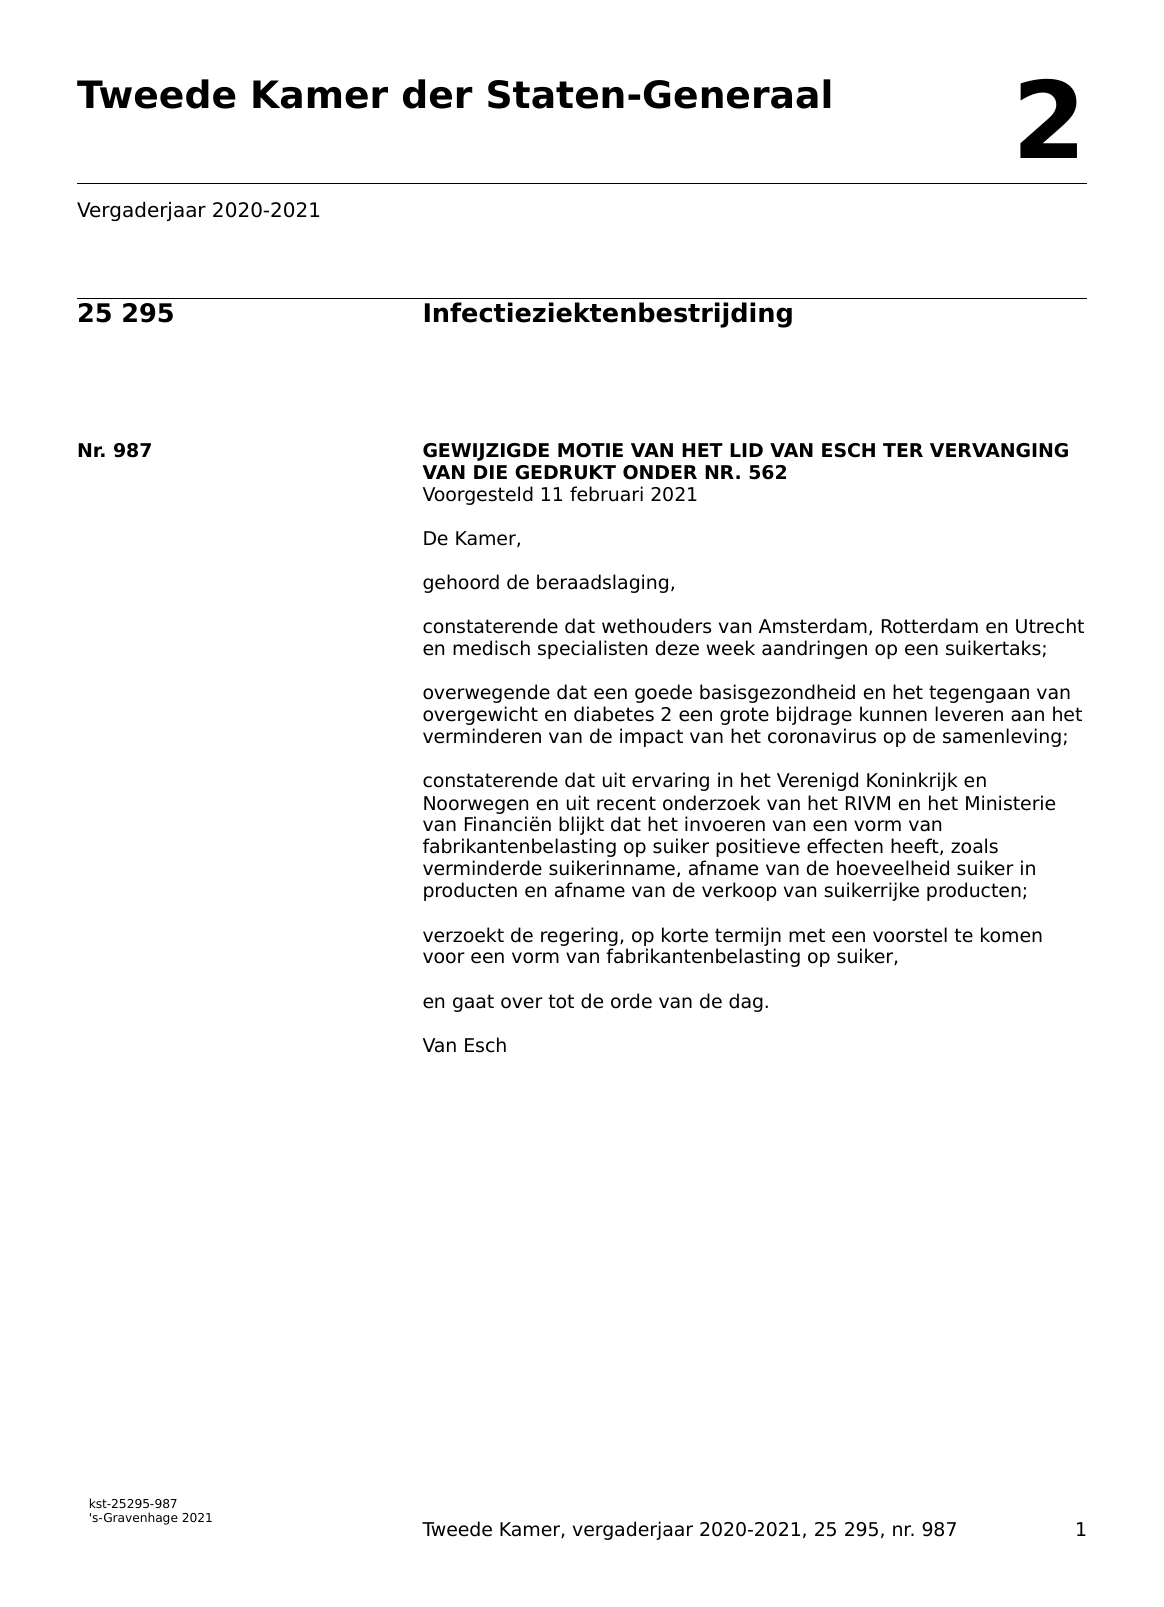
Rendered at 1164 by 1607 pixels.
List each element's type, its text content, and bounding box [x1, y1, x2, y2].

subtitle 25 295 Infectieziektenbestrijding [77, 299, 1087, 329]
text Voorgesteld 11 februari 2021 [422, 484, 1087, 506]
text De Kamer, [422, 528, 1087, 550]
text Van Esch [422, 1035, 1087, 1057]
text overwegende dat een goede basisgezondheid en het tegengaan van overgewicht en diabetes 2 een grote bijdrage kunnen leveren aan het verminderen van de impact van het coronavirus op de samenleving; [422, 682, 1087, 748]
table_header 2 [886, 59, 1087, 183]
text constaterende dat uit ervaring in het Verenigd Koninkrijk en Noorwegen en uit recent onderzoek van het RIVM en het Ministerie van Financiën blijkt dat het invoeren van een vorm van fabrikantenbelasting op suiker positieve effecten heeft, zoals verminderde suikerinname, afname van de hoeveelheid suiker in producten en afname van de verkoop van suikerrijke producten; [422, 770, 1087, 902]
text en gaat over tot de orde van de dag. [422, 991, 1087, 1013]
text kst-25295-987 [88, 1497, 323, 1511]
table_cell Vergaderjaar 2020-2021 [77, 184, 1087, 298]
text verzoekt de regering, op korte termijn met een voorstel te komen voor een vorm van fabrikantenbelasting op suiker, [422, 924, 1087, 968]
text gehoord de beraadslaging, [422, 572, 1087, 594]
text 's-Gravenhage 2021 [88, 1511, 323, 1525]
subtitle Nr. 987 GEWIJZIGDE MOTIE VAN HET LID VAN ESCH TER VERVANGING VAN DIE GEDRUKT ONDER NR. 562 [77, 440, 1087, 484]
table_header Tweede Kamer der Staten-Generaal [77, 59, 886, 183]
text constaterende dat wethouders van Amsterdam, Rotterdam en Utrecht en medisch specialisten deze week aandringen op een suikertaks; [422, 616, 1087, 660]
